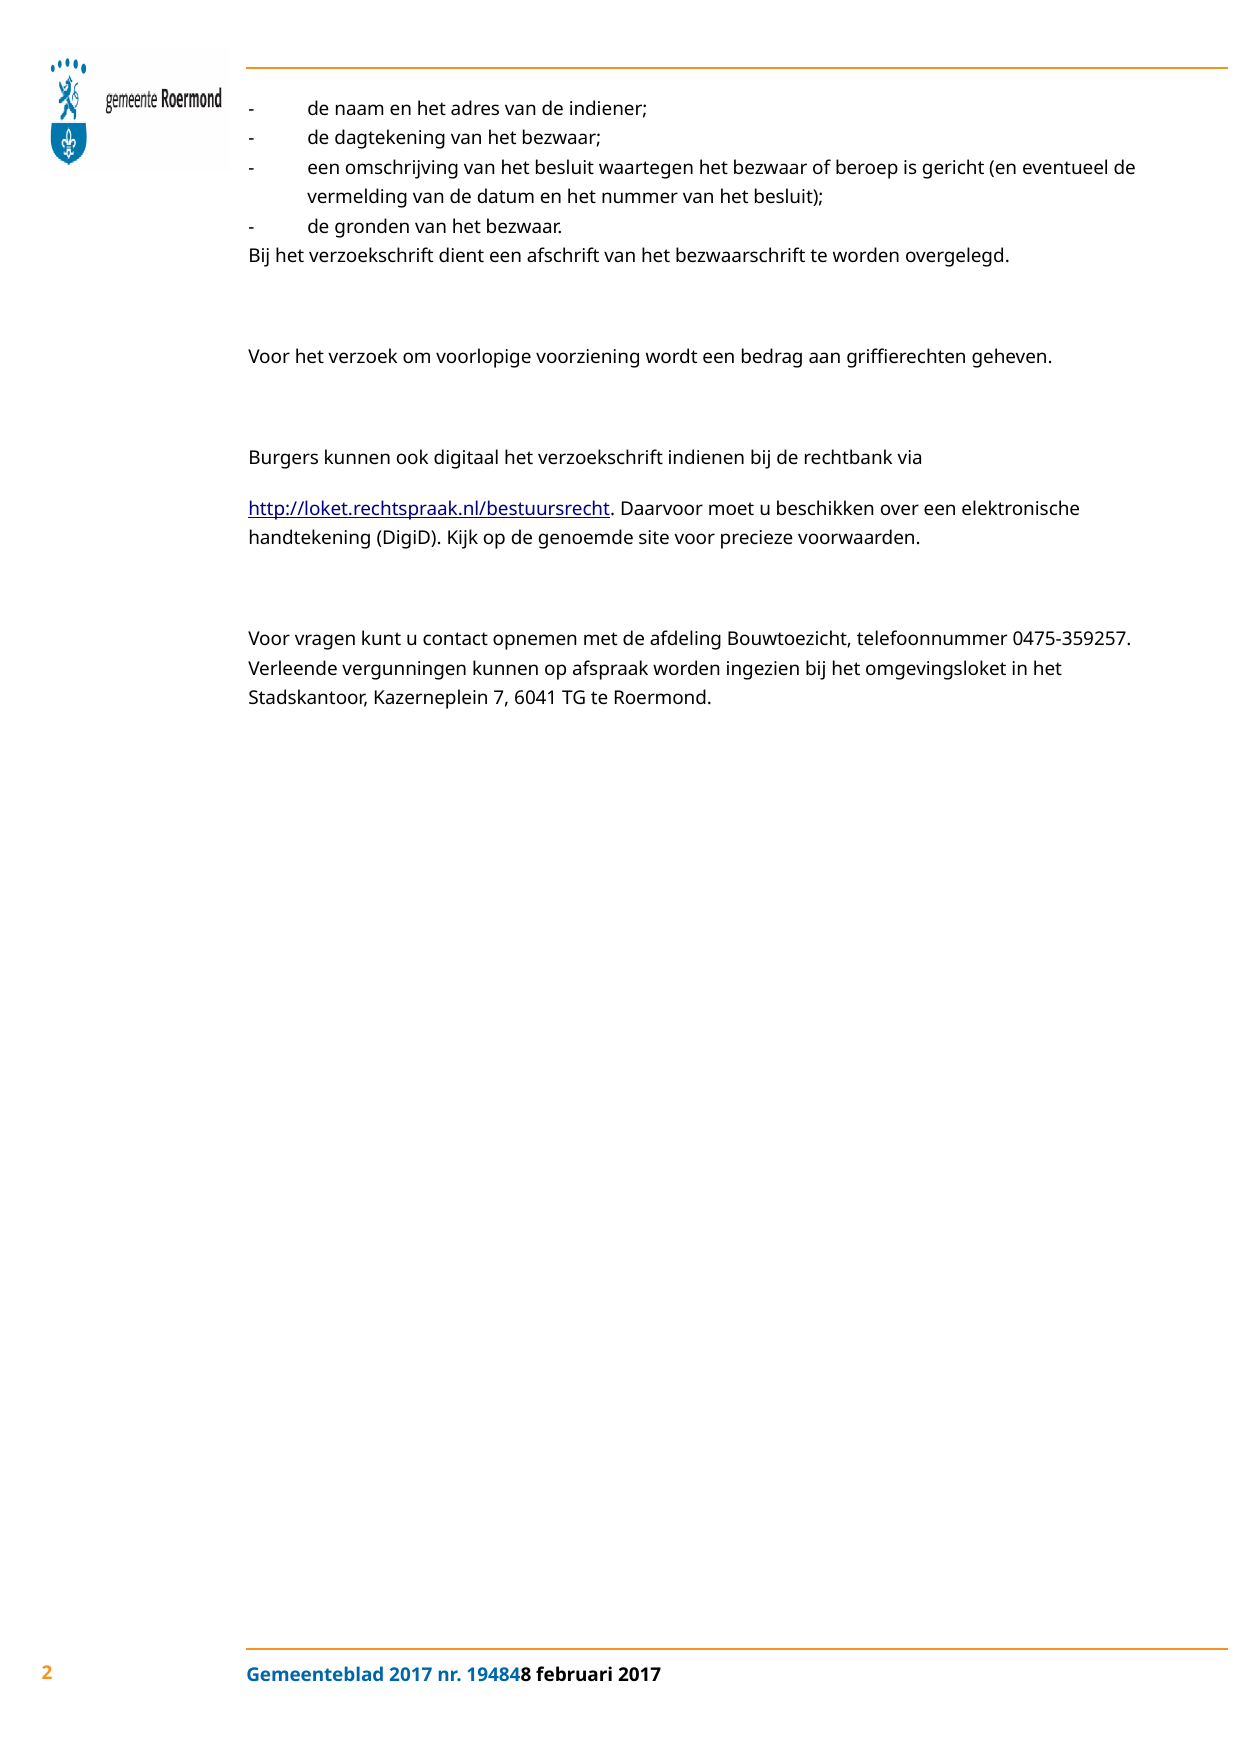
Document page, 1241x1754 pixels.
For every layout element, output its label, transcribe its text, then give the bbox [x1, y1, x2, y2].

list de gronden van het bezwaar. [248, 213, 1152, 239]
list de dagtekening van het bezwaar; [248, 124, 1152, 150]
text http://loket.rechtspraak.nl/bestuursrecht. Daarvoor moet u beschikken over een elektronische handtekening (DigiD). Kijk op de genoemde site voor precieze voorwaarden. [248, 495, 1152, 550]
picture [41, 47, 231, 172]
list een omschrijving van het besluit waartegen het bezwaar of beroep is gericht (en eventueel de vermelding van de datum en het nummer van het besluit); [248, 154, 1152, 209]
text Burgers kunnen ook digitaal het verzoekschrift indienen bij de rechtbank via [248, 444, 1152, 470]
text Voor het verzoek om voorlopige voorziening wordt een bedrag aan griffierechten geheven. [248, 343, 1152, 369]
text Voor vragen kunt u contact opnemen met de afdeling Bouwtoezicht, telefoonnummer 0475-359257. Verleende vergunningen kunnen op afspraak worden ingezien bij het omgevingsloket in het Stadskantoor, Kazerneplein 7, 6041 TG te Roermond. [248, 625, 1152, 710]
text Bij het verzoekschrift dient een afschrift van het bezwaarschrift te worden overgelegd. [248, 243, 1152, 268]
list de naam en het adres van de indiener; [248, 95, 1152, 121]
